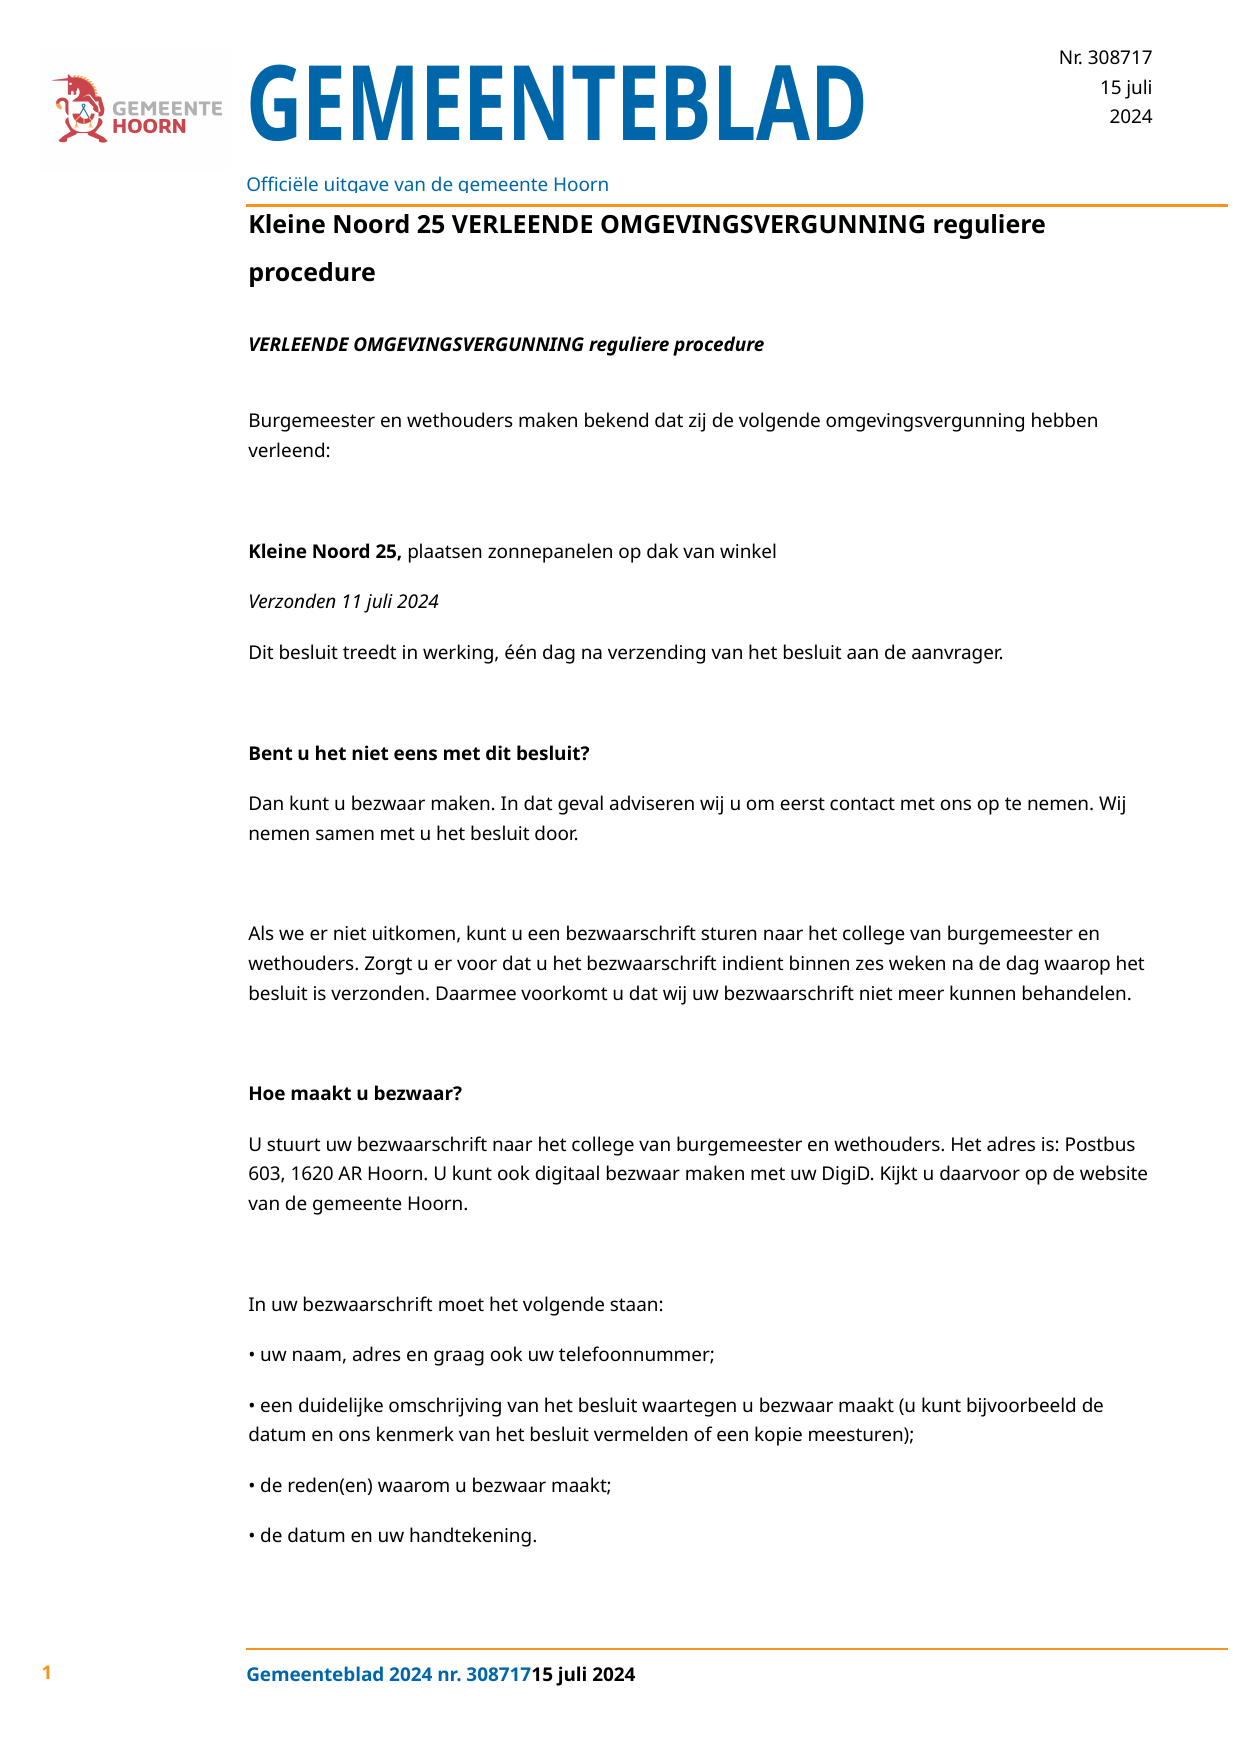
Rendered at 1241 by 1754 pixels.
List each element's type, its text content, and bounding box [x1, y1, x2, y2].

text • uw naam, adres en graag ook uw telefoonnummer; [248, 1341, 1152, 1367]
text Dan kunt u bezwaar maken. In dat geval adviseren wij u om eerst contact met ons op te nemen. Wij nemen samen met u het besluit door. [248, 790, 1152, 845]
text Als we er niet uitkomen, kunt u een bezwaarschrift sturen naar het college van burgemeester en wethouders. Zorgt u er voor dat u het bezwaarschrift indient binnen zes weken na de dag waarop het besluit is verzonden. Daarmee voorkomt u dat wij uw bezwaarschrift niet meer kunnen behandelen. [248, 921, 1152, 1005]
text Dit besluit treedt in werking, één dag na verzending van het besluit aan de aanvrager. [248, 639, 1152, 664]
text In uw bezwaarschrift moet het volgende staan: [248, 1291, 1152, 1317]
text Burgemeester en wethouders maken bekend dat zij de volgende omgevingsvergunning hebben verleend: [248, 408, 1152, 463]
text • de datum en uw handtekening. [248, 1522, 1152, 1548]
text VERLEENDE OMGEVINGSVERGUNNING reguliere procedure [248, 331, 1152, 357]
text Kleine Noord 25, plaatsen zonnepanelen op dak van winkel [248, 538, 1152, 564]
text Hoe maakt u bezwaar? [248, 1081, 1152, 1106]
text Kleine Noord 25 VERLEENDE OMGEVINGSVERGUNNING reguliere procedure [248, 207, 1152, 288]
text Bent u het niet eens met dit besluit? [248, 740, 1152, 765]
picture [41, 47, 231, 172]
text • de reden(en) waarom u bezwaar maakt; [248, 1472, 1152, 1497]
text U stuurt uw bezwaarschrift naar het college van burgemeester en wethouders. Het adres is: Postbus 603, 1620 AR Hoorn. U kunt ook digitaal bezwaar maken met uw DigiD. Kijkt u daarvoor op de website van de gemeente Hoorn. [248, 1131, 1152, 1216]
text • een duidelijke omschrijving van het besluit waartegen u bezwaar maakt (u kunt bijvoorbeeld de datum en ons kenmerk van het besluit vermelden of een kopie meesturen); [248, 1392, 1152, 1447]
text Verzonden 11 juli 2024 [248, 588, 1152, 614]
